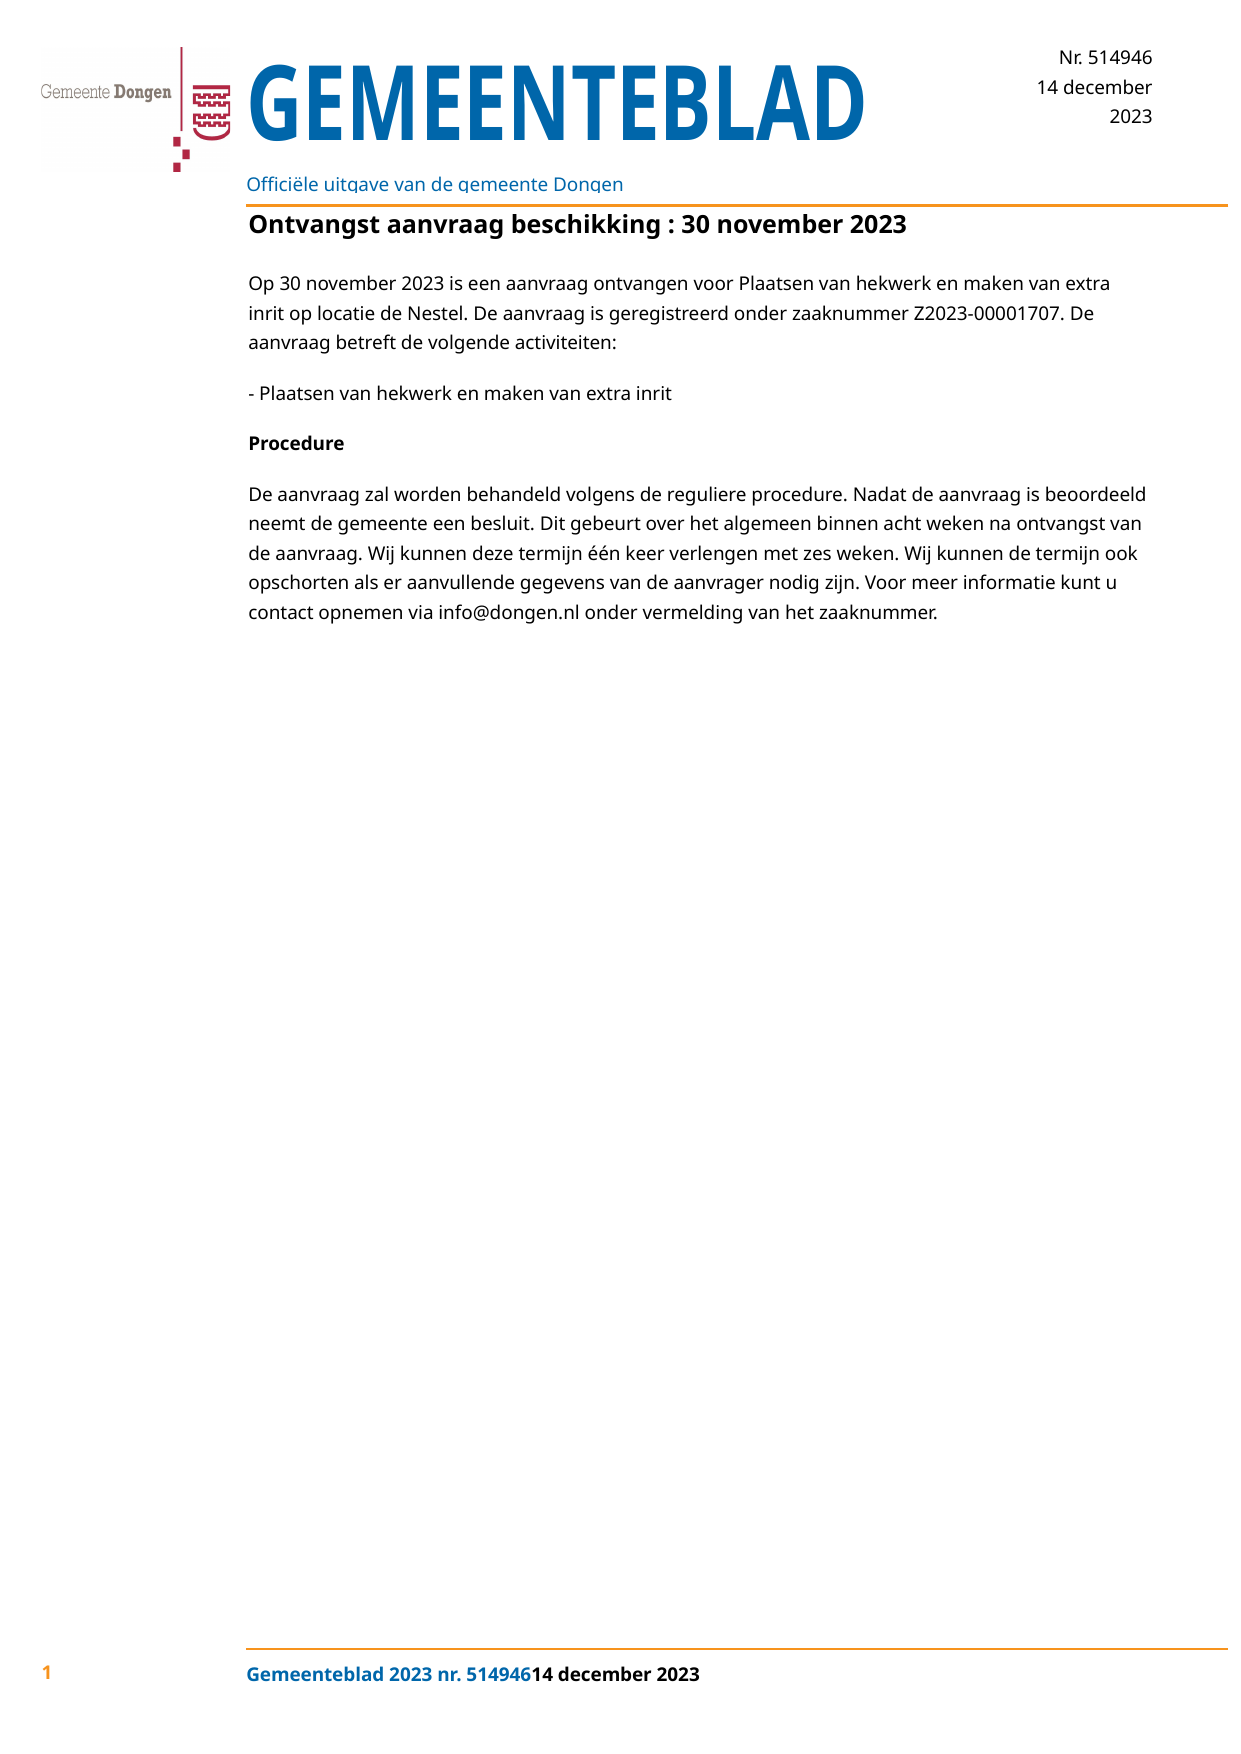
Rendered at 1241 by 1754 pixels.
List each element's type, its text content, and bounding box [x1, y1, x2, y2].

picture [41, 47, 231, 172]
text Procedure [248, 430, 1152, 456]
text Ontvangst aanvraag beschikking : 30 november 2023 [248, 207, 1152, 241]
text Op 30 november 2023 is een aanvraag ontvangen voor Plaatsen van hekwerk en maken van extra inrit op locatie de Nestel. De aanvraag is geregistreerd onder zaaknummer Z2023-00001707. De aanvraag betreft de volgende activiteiten: [248, 270, 1152, 355]
text - Plaatsen van hekwerk en maken van extra inrit [248, 380, 1152, 406]
text De aanvraag zal worden behandeld volgens de reguliere procedure. Nadat de aanvraag is beoordeeld neemt de gemeente een besluit. Dit gebeurt over het algemeen binnen acht weken na ontvangst van de aanvraag. Wij kunnen deze termijn één keer verlengen met zes weken. Wij kunnen de termijn ook opschorten als er aanvullende gegevens van de aanvrager nodig zijn. Voor meer informatie kunt u contact opnemen via info@dongen.nl onder vermelding van het zaaknummer. [248, 481, 1152, 625]
